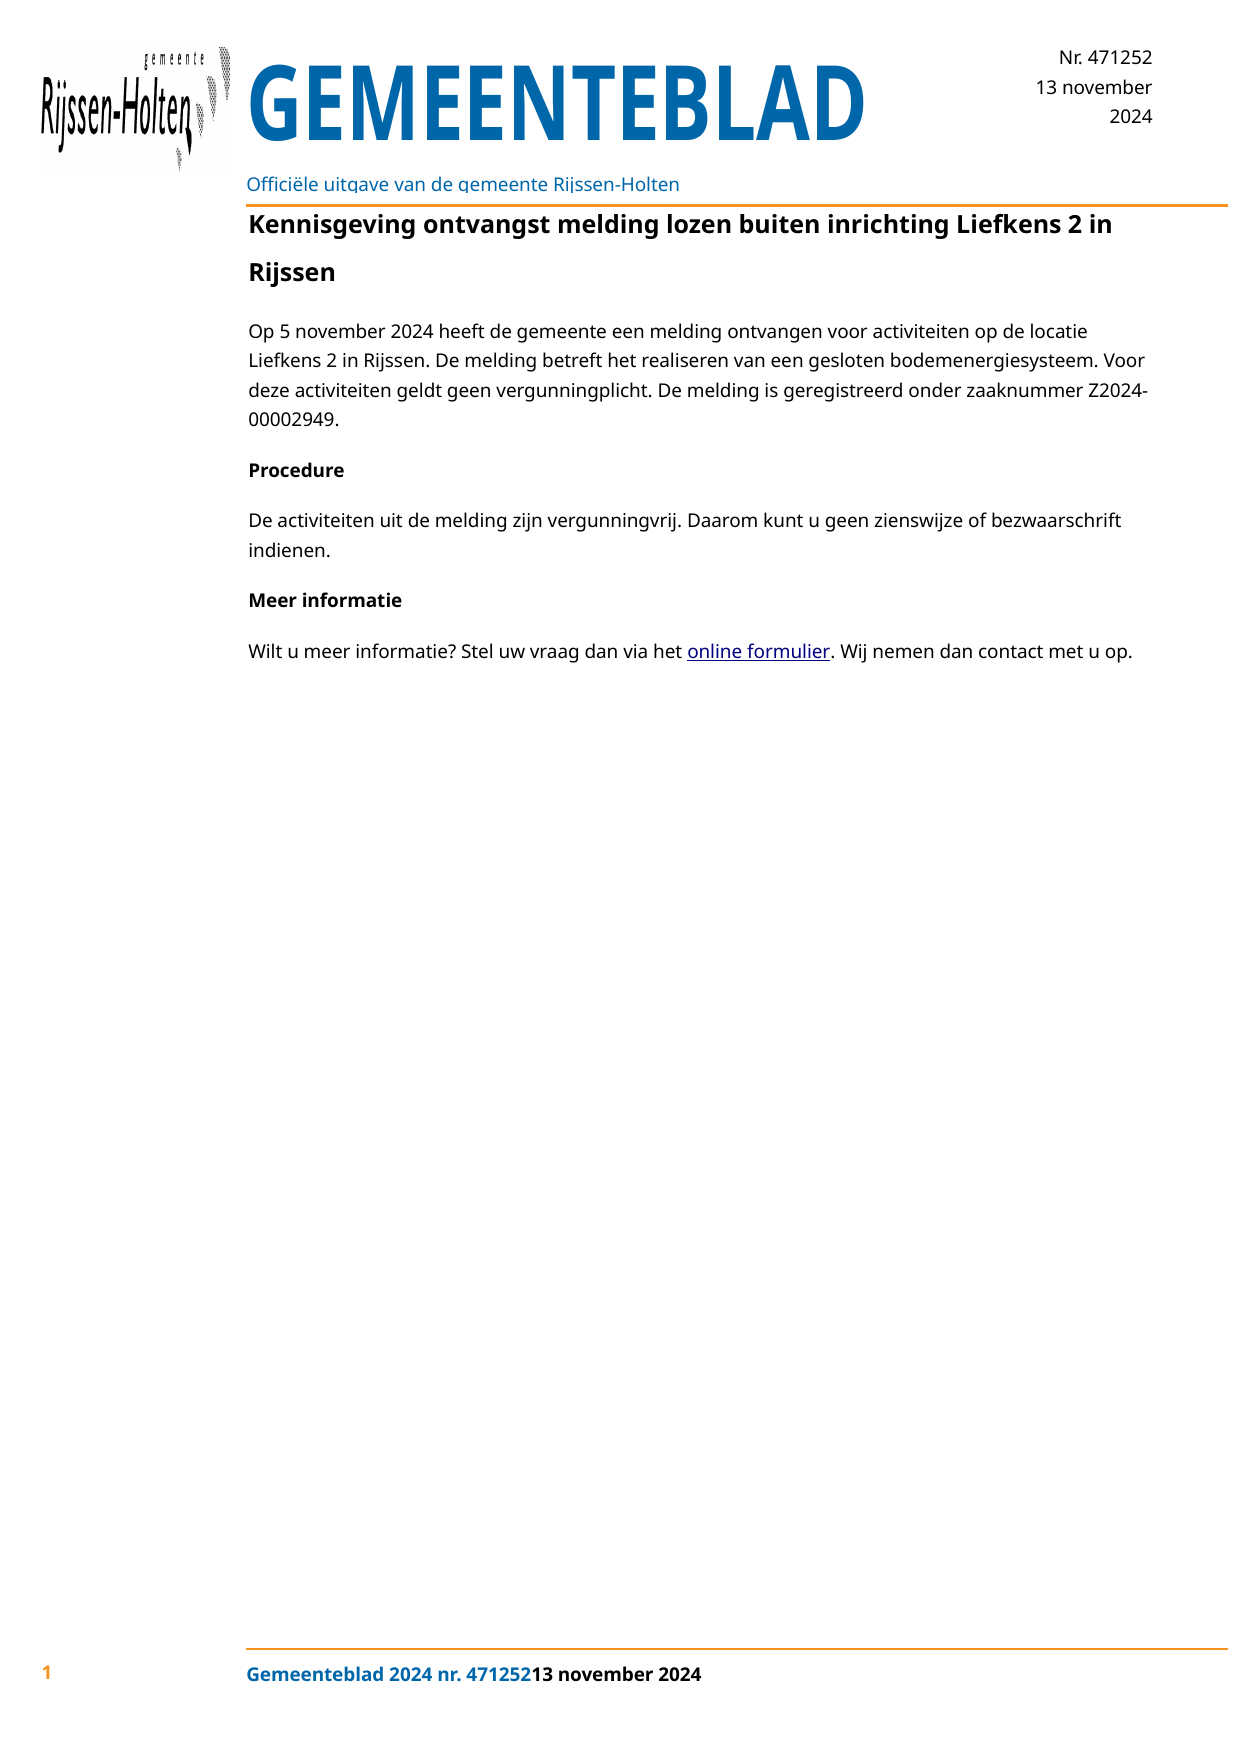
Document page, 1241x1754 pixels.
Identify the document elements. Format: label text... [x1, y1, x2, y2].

text Op 5 november 2024 heeft de gemeente een melding ontvangen voor activiteiten op de locatie Liefkens 2 in Rijssen. De melding betreft het realiseren van een gesloten bodemenergiesysteem. Voor deze activiteiten geldt geen vergunningplicht. De melding is geregistreerd onder zaaknummer Z2024-00002949. [248, 318, 1152, 432]
picture [41, 47, 231, 172]
text Procedure [248, 457, 1152, 483]
text Wilt u meer informatie? Stel uw vraag dan via het online formulier. Wij nemen dan contact met u op. [248, 638, 1152, 664]
text Meer informatie [248, 587, 1152, 613]
text De activiteiten uit de melding zijn vergunningvrij. Daarom kunt u geen zienswijze of bezwaarschrift indienen. [248, 507, 1152, 563]
text Kennisgeving ontvangst melding lozen buiten inrichting Liefkens 2 in Rijssen [248, 207, 1152, 288]
